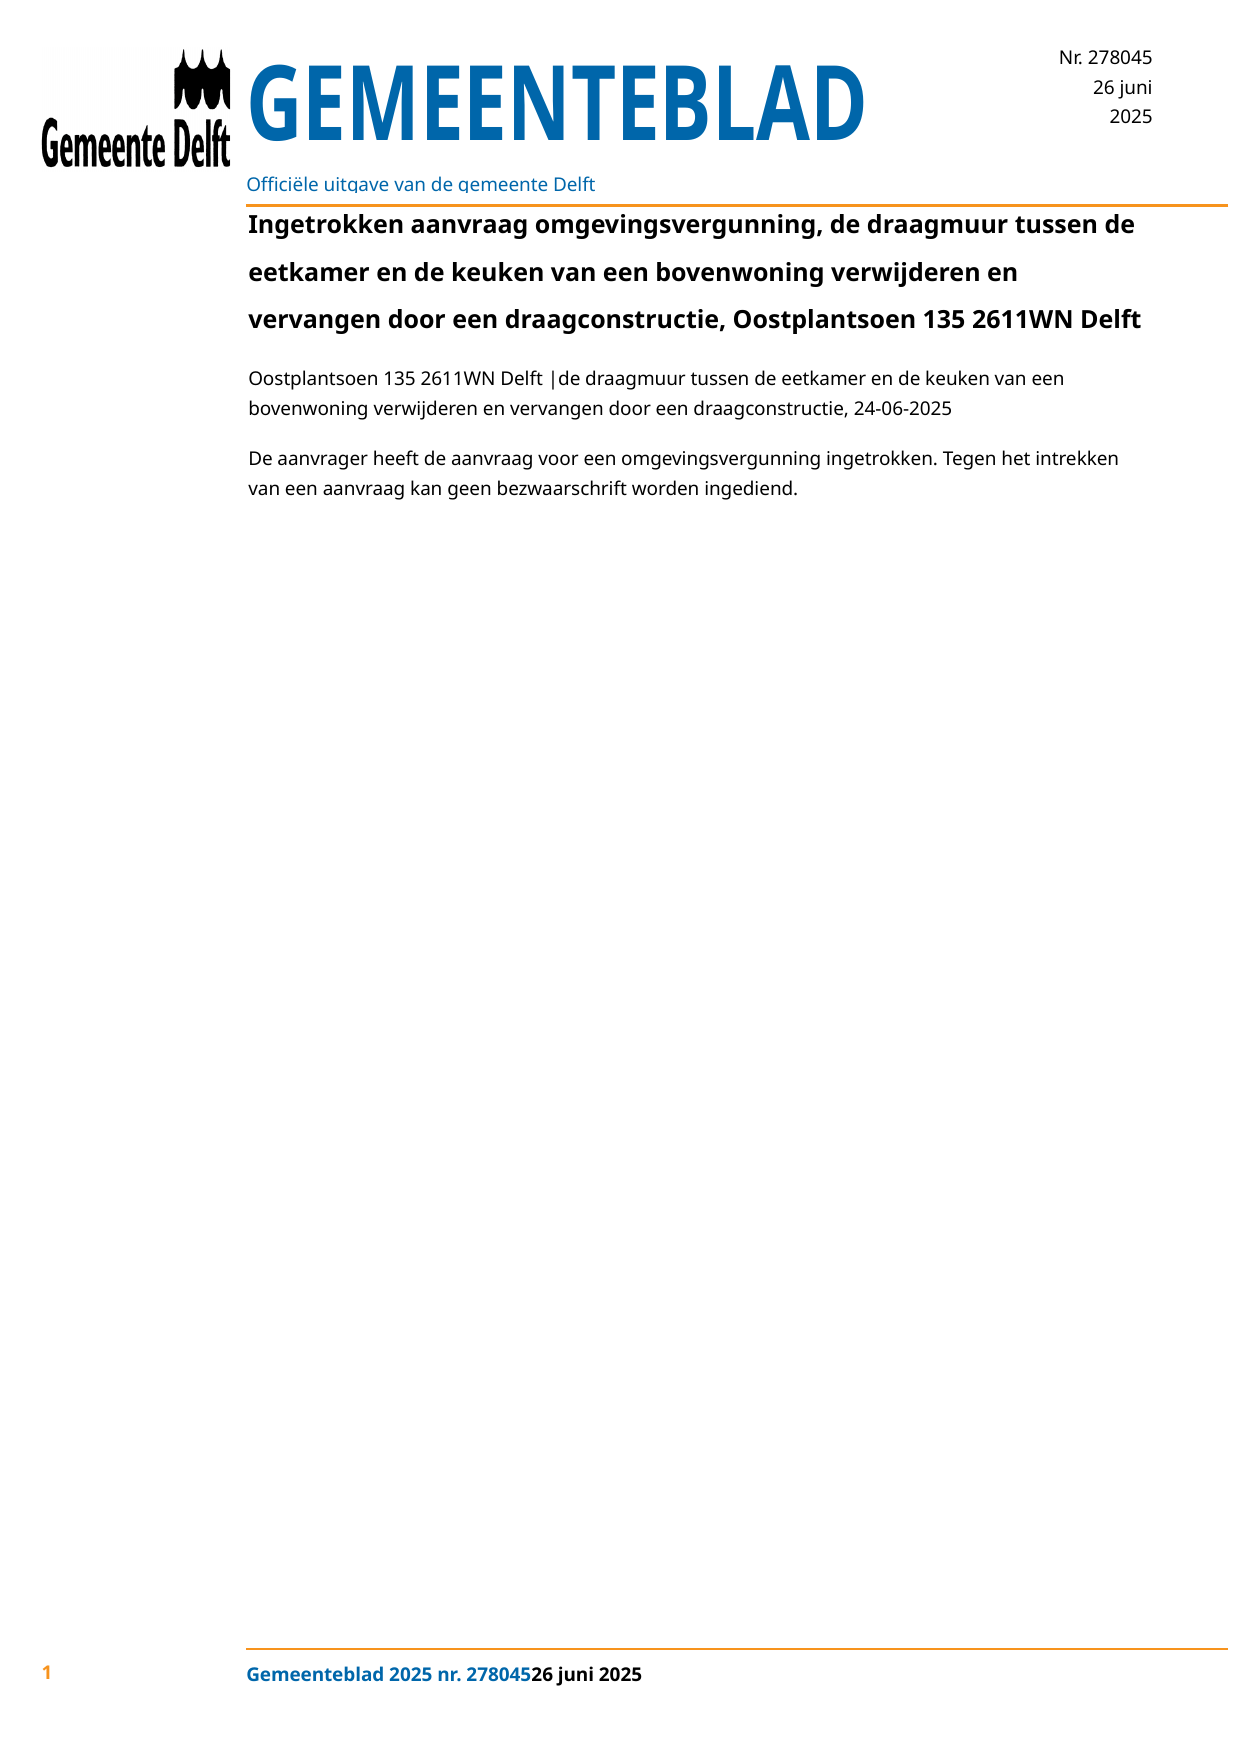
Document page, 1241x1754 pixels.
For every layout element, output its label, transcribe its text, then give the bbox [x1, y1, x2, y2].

text Ingetrokken aanvraag omgevingsvergunning, de draagmuur tussen de eetkamer en de keuken van een bovenwoning verwijderen en vervangen door een draagconstructie, Oostplantsoen 135 2611WN Delft [248, 207, 1152, 336]
text De aanvrager heeft de aanvraag voor een omgevingsvergunning ingetrokken. Tegen het intrekken van een aanvraag kan geen bezwaarschrift worden ingediend. [248, 446, 1152, 501]
text Oostplantsoen 135 2611WN Delft |de draagmuur tussen de eetkamer en de keuken van een bovenwoning verwijderen en vervangen door een draagconstructie, 24-06-2025 [248, 366, 1152, 421]
picture [41, 47, 231, 172]
